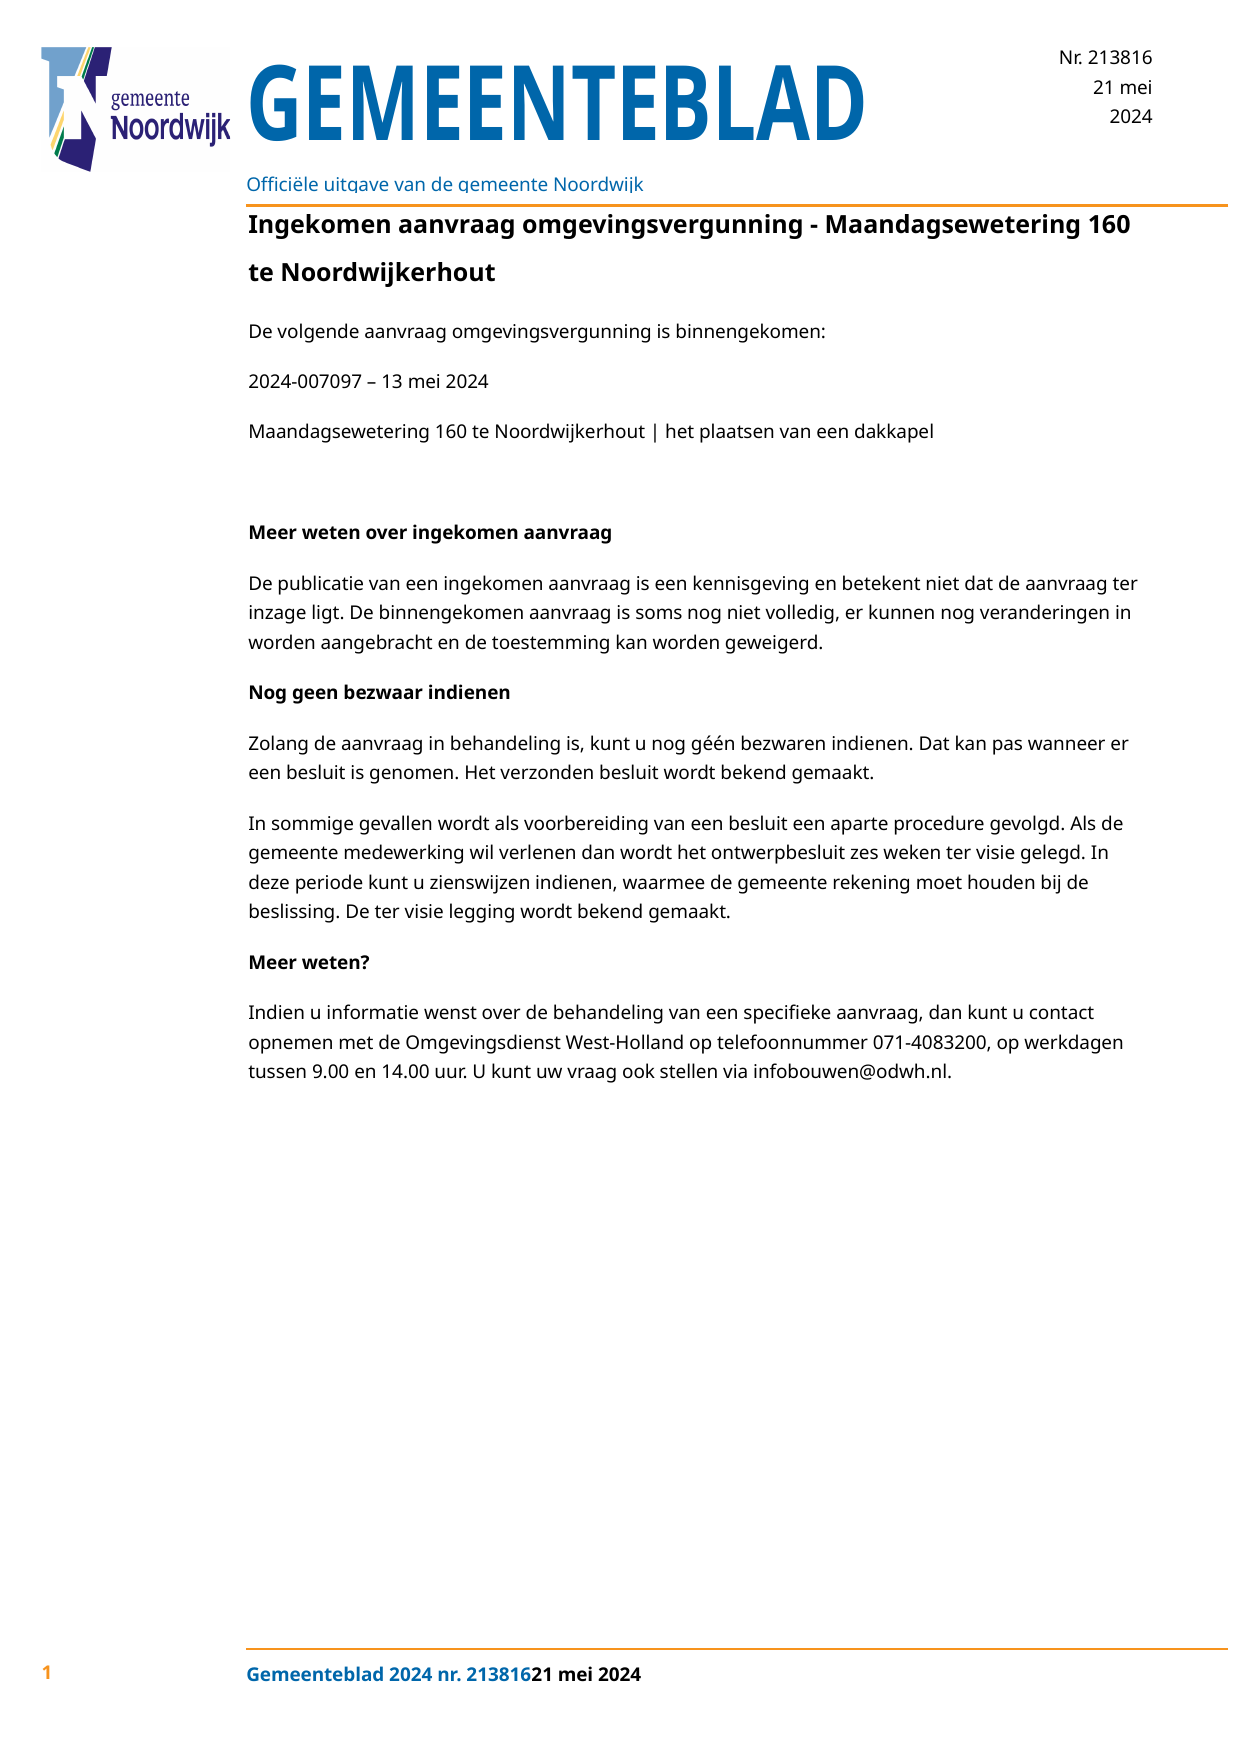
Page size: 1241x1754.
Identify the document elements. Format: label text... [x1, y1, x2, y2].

text Meer weten? [248, 949, 1152, 975]
text Maandagsewetering 160 te Noordwijkerhout | het plaatsen van een dakkapel [248, 419, 1152, 444]
text Zolang de aanvraag in behandeling is, kunt u nog géén bezwaren indienen. Dat kan pas wanneer er een besluit is genomen. Het verzonden besluit wordt bekend gemaakt. [248, 730, 1152, 785]
text Meer weten over ingekomen aanvraag [248, 519, 1152, 545]
text De publicatie van een ingekomen aanvraag is een kennisgeving en betekent niet dat de aanvraag ter inzage ligt. De binnengekomen aanvraag is soms nog niet volledig, er kunnen nog veranderingen in worden aangebracht en de toestemming kan worden geweigerd. [248, 570, 1152, 655]
text Ingekomen aanvraag omgevingsvergunning - Maandagsewetering 160 te Noordwijkerhout [248, 207, 1152, 288]
picture [41, 47, 231, 172]
text In sommige gevallen wordt als voorbereiding van een besluit een aparte procedure gevolgd. Als de gemeente medewerking wil verlenen dan wordt het ontwerpbesluit zes weken ter visie gelegd. In deze periode kunt u zienswijzen indienen, waarmee de gemeente rekening moet houden bij de beslissing. De ter visie legging wordt bekend gemaakt. [248, 810, 1152, 924]
text Indien u informatie wenst over de behandeling van een specifieke aanvraag, dan kunt u contact opnemen met de Omgevingsdienst West-Holland op telefoonnummer 071-4083200, op werkdagen tussen 9.00 en 14.00 uur. U kunt uw vraag ook stellen via infobouwen@odwh.nl. [248, 999, 1152, 1084]
text De volgende aanvraag omgevingsvergunning is binnengekomen: [248, 318, 1152, 344]
text 2024-007097 – 13 mei 2024 [248, 368, 1152, 394]
text Nog geen bezwaar indienen [248, 679, 1152, 705]
